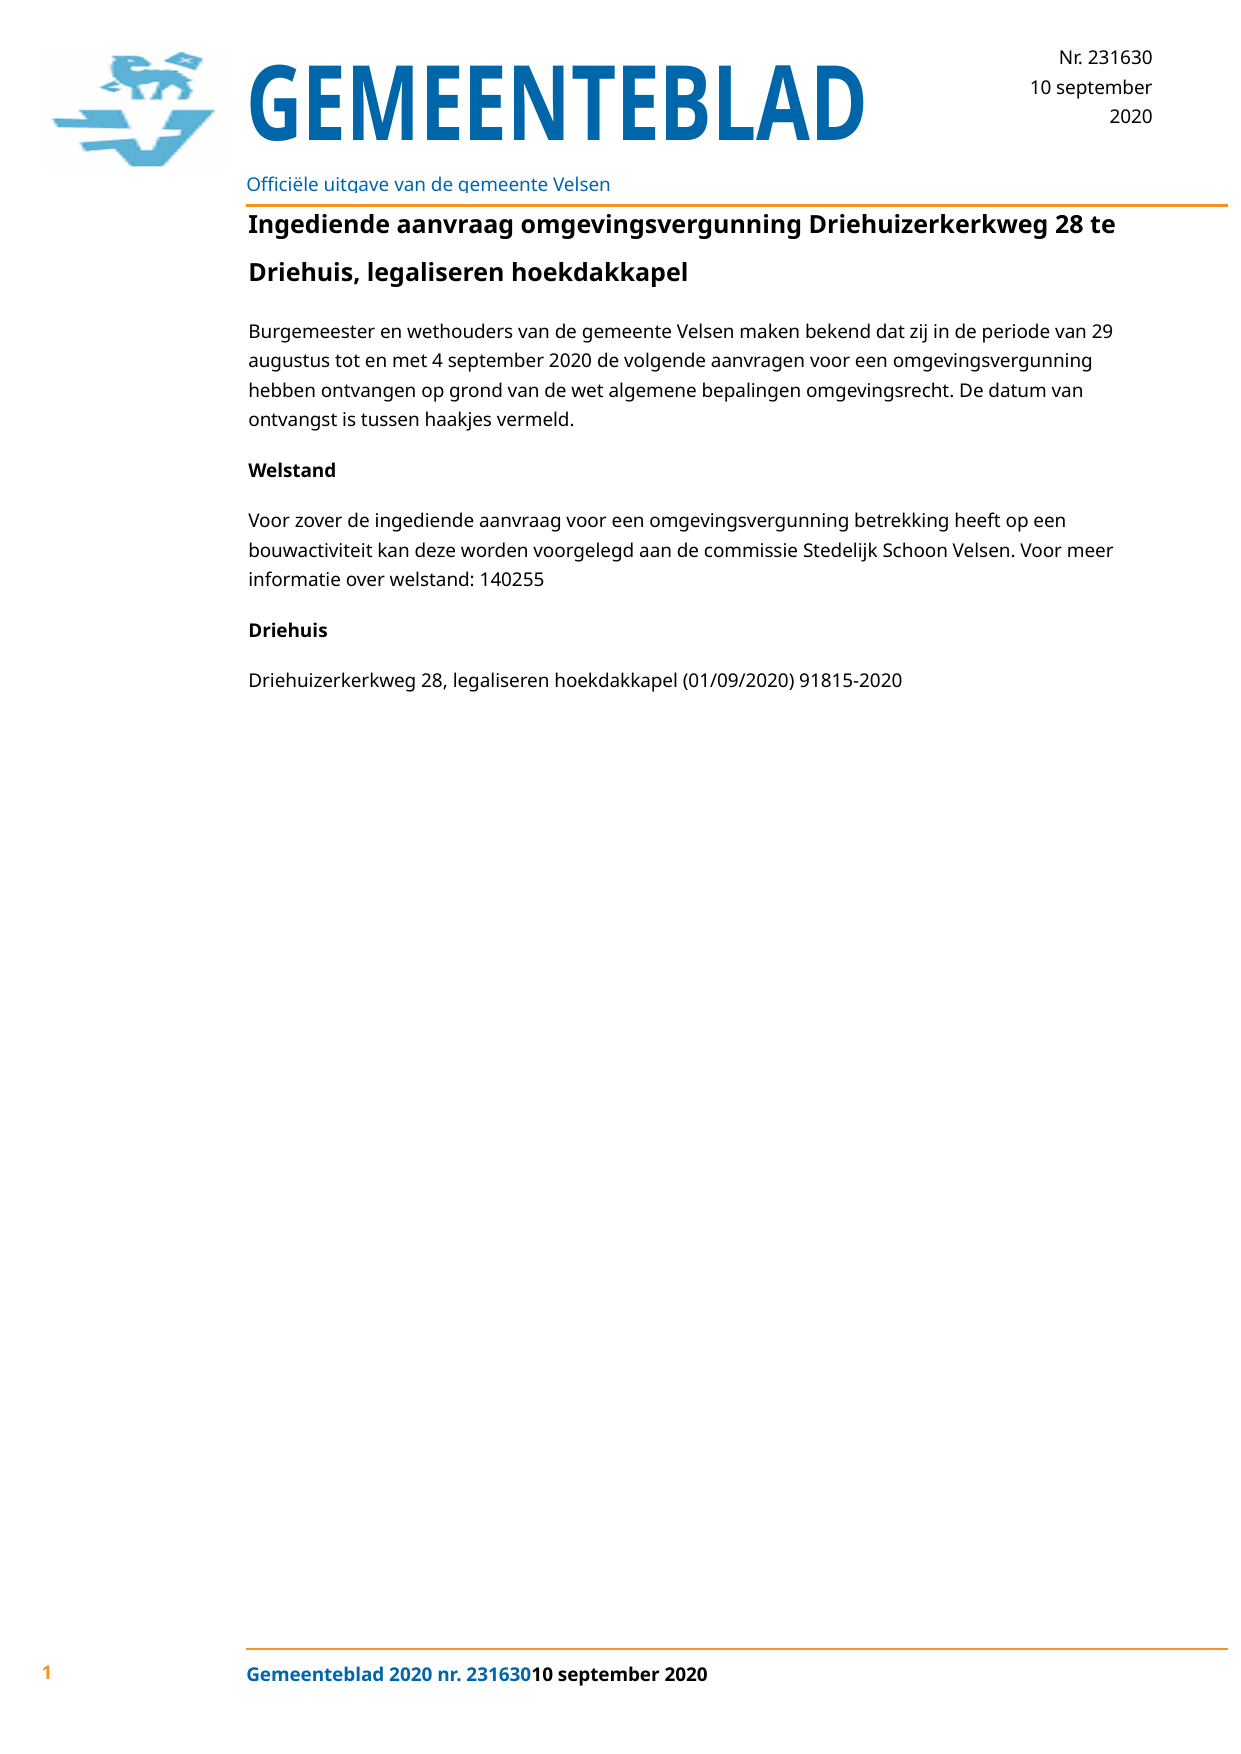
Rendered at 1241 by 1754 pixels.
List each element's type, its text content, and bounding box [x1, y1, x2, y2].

picture [41, 47, 231, 172]
text Ingediende aanvraag omgevingsvergunning Driehuizerkerkweg 28 te Driehuis, legaliseren hoekdakkapel [248, 207, 1152, 288]
text Driehuis [248, 617, 1152, 643]
text Burgemeester en wethouders van de gemeente Velsen maken bekend dat zij in de periode van 29 augustus tot en met 4 september 2020 de volgende aanvragen voor een omgevingsvergunning hebben ontvangen op grond van de wet algemene bepalingen omgevingsrecht. De datum van ontvangst is tussen haakjes vermeld. [248, 318, 1152, 432]
text Driehuizerkerkweg 28, legaliseren hoekdakkapel (01/09/2020) 91815-2020 [248, 667, 1152, 693]
text Voor zover de ingediende aanvraag voor een omgevingsvergunning betrekking heeft op een bouwactiviteit kan deze worden voorgelegd aan de commissie Stedelijk Schoon Velsen. Voor meer informatie over welstand: 140255 [248, 507, 1152, 592]
text Welstand [248, 457, 1152, 483]
